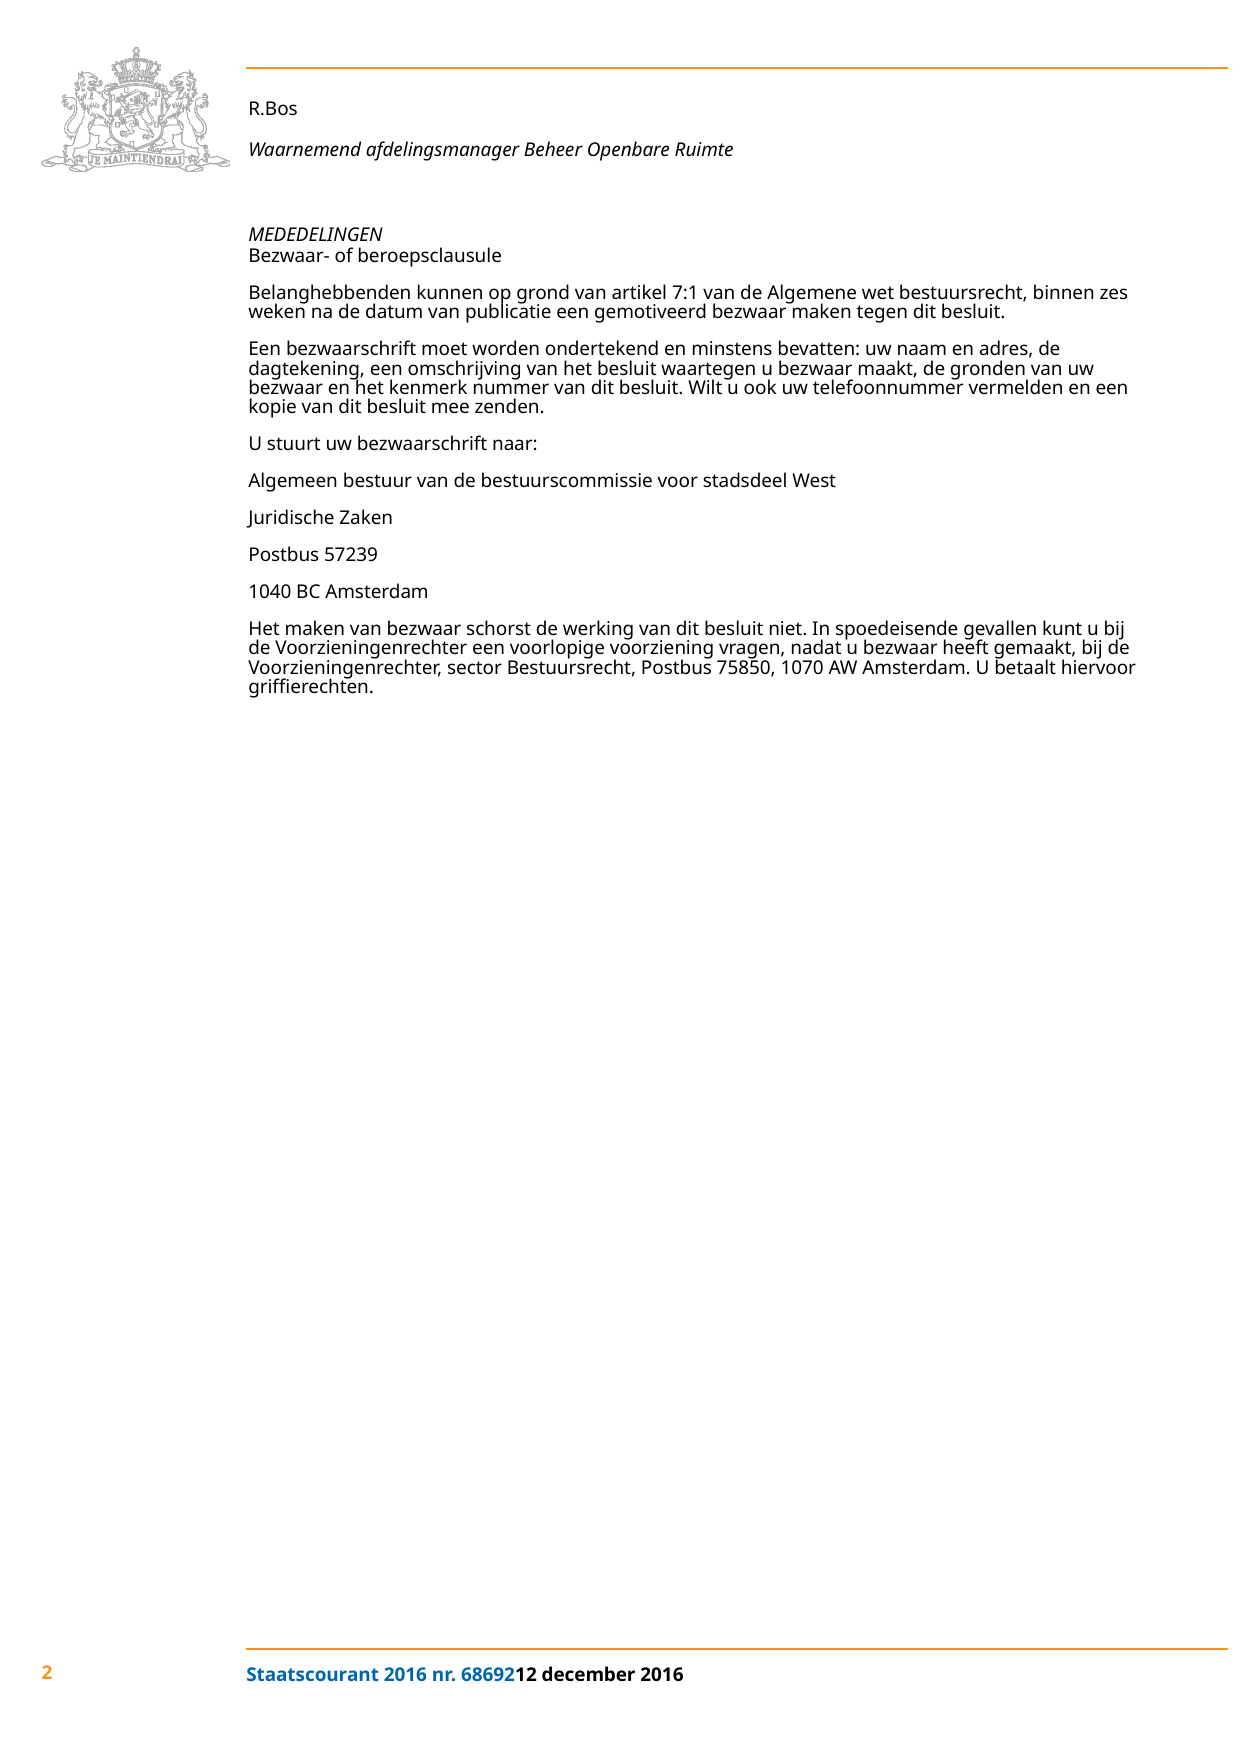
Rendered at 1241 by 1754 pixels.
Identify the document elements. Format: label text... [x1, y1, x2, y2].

picture [41, 47, 231, 172]
text Het maken van bezwaar schorst de werking van dit besluit niet. In spoedeisende gevallen kunt u bij de Voorzieningenrechter een voorlopige voorziening vragen, nadat u bezwaar heeft gemaakt, bij de Voorzieningenrechter, sector Bestuursrecht, Postbus 75850, 1070 AW Amsterdam. U betaalt hiervoor griffierechten. [248, 620, 1152, 697]
text MEDEDELINGEN [248, 221, 1152, 247]
text Postbus 57239 [248, 546, 1152, 565]
text 1040 BC Amsterdam [248, 583, 1152, 602]
text Bezwaar- of beroepsclausule [248, 247, 1152, 266]
text Een bezwaarschrift moet worden ondertekend en minstens bevatten: uw naam en adres, de dagtekening, een omschrijving van het besluit waartegen u bezwaar maakt, de gronden van uw bezwaar en het kenmerk nummer van dit besluit. Wilt u ook uw telefoonnummer vermelden en een kopie van dit besluit mee zenden. [248, 340, 1152, 417]
text U stuurt uw bezwaarschrift naar: [248, 435, 1152, 454]
text R.Bos [248, 95, 1152, 121]
text Belanghebbenden kunnen op grond van artikel 7:1 van de Algemene wet bestuursrecht, binnen zes weken na de datum van publicatie een gemotiveerd bezwaar maken tegen dit besluit. [248, 284, 1152, 323]
text Juridische Zaken [248, 509, 1152, 528]
text Waarnemend afdelingsmanager Beheer Openbare Ruimte [248, 137, 1152, 162]
text Algemeen bestuur van de bestuurscommissie voor stadsdeel West [248, 472, 1152, 491]
